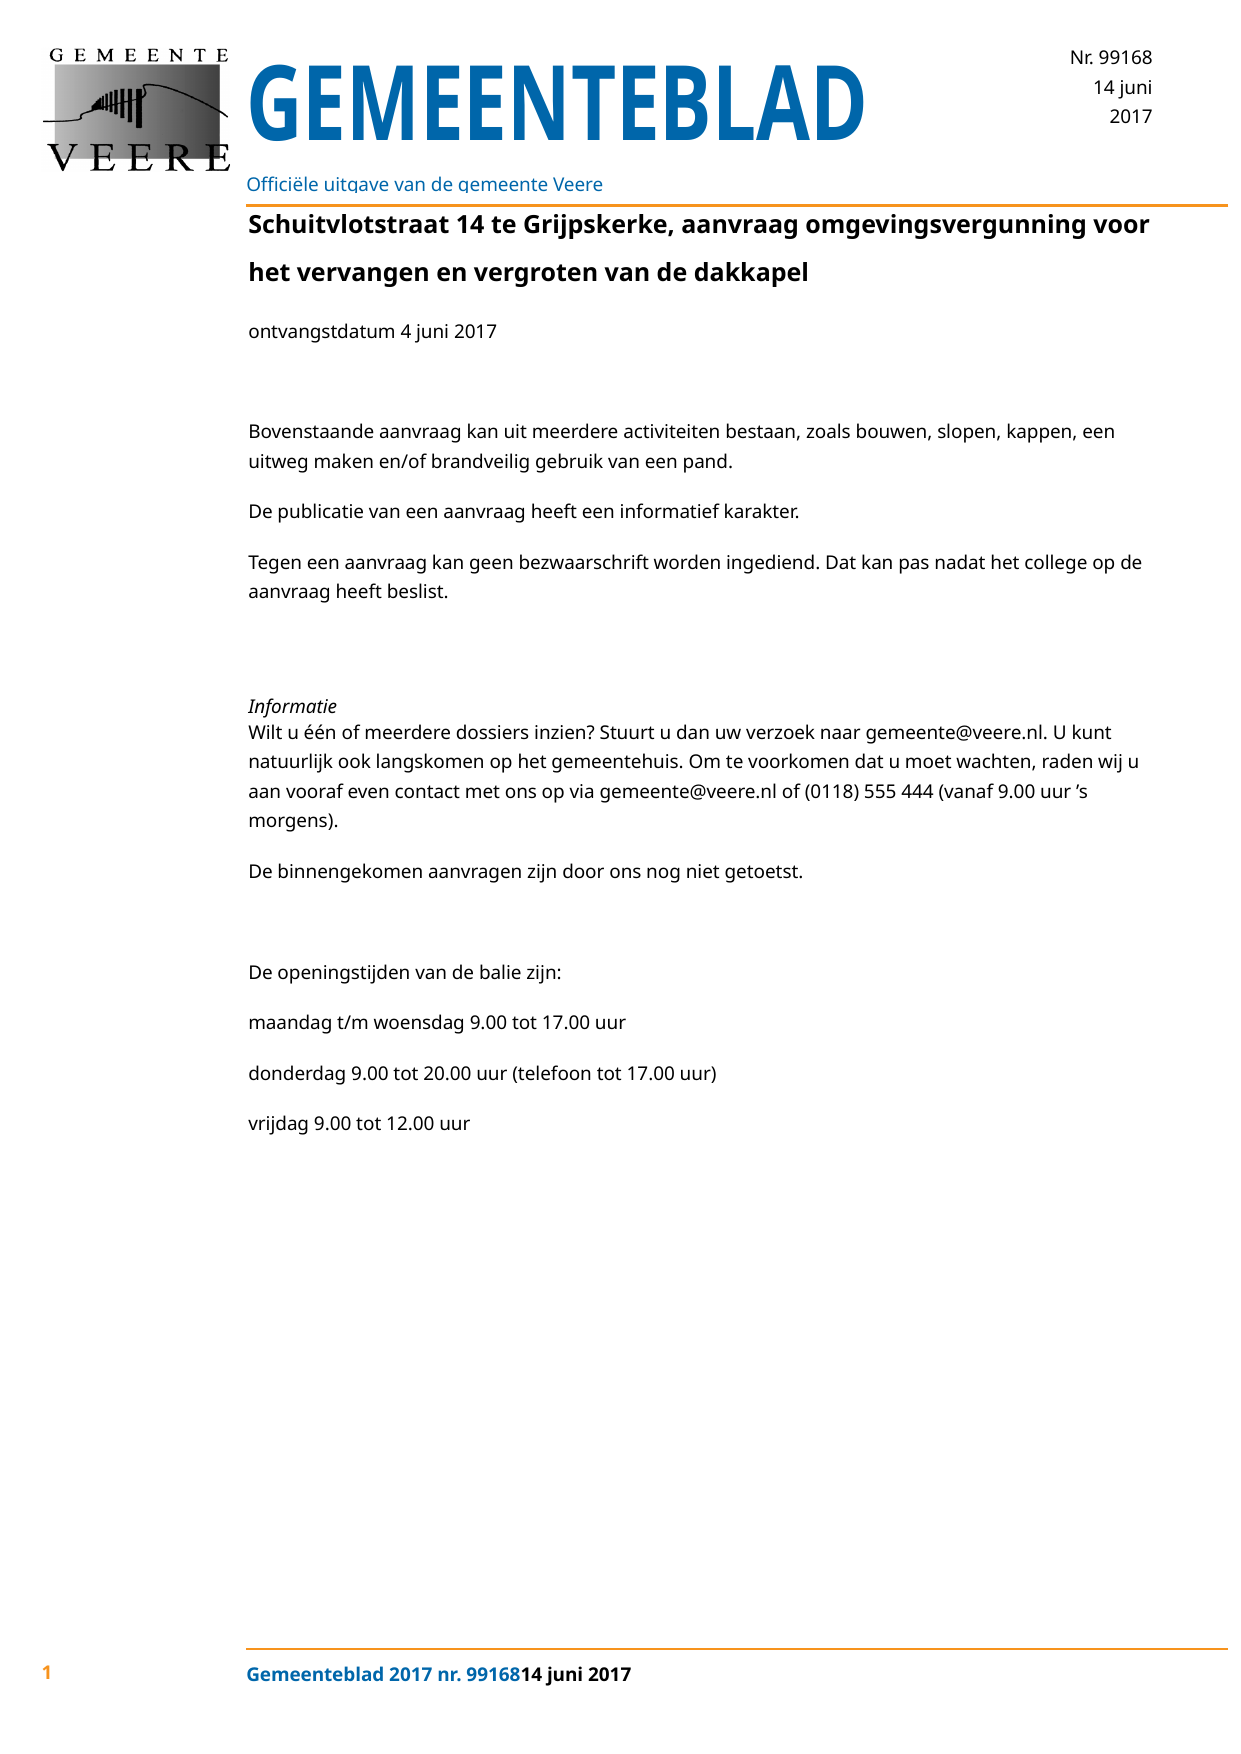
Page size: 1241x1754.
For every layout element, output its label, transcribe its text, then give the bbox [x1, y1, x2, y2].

text vrijdag 9.00 tot 12.00 uur [248, 1110, 1152, 1136]
text maandag t/m woensdag 9.00 tot 17.00 uur [248, 1009, 1152, 1035]
picture [41, 47, 231, 172]
text De openingstijden van de balie zijn: [248, 959, 1152, 984]
text donderdag 9.00 tot 20.00 uur (telefoon tot 17.00 uur) [248, 1060, 1152, 1085]
text Informatie [248, 693, 1152, 719]
text De binnengekomen aanvragen zijn door ons nog niet getoetst. [248, 858, 1152, 884]
text Bovenstaande aanvraag kan uit meerdere activiteiten bestaan, zoals bouwen, slopen, kappen, een uitweg maken en/of brandveilig gebruik van een pand. [248, 419, 1152, 474]
text Tegen een aanvraag kan geen bezwaarschrift worden ingediend. Dat kan pas nadat het college op de aanvraag heeft beslist. [248, 549, 1152, 604]
text ontvangstdatum 4 juni 2017 [248, 318, 1152, 344]
text Schuitvlotstraat 14 te Grijpskerke, aanvraag omgevingsvergunning voor het vervangen en vergroten van de dakkapel [248, 207, 1152, 288]
text De publicatie van een aanvraag heeft een informatief karakter. [248, 499, 1152, 524]
text Wilt u één of meerdere dossiers inzien? Stuurt u dan uw verzoek naar gemeente@veere.nl. U kunt natuurlijk ook langskomen op het gemeentehuis. Om te voorkomen dat u moet wachten, raden wij u aan vooraf even contact met ons op via gemeente@veere.nl of (0118) 555 444 (vanaf 9.00 uur ’s morgens). [248, 719, 1152, 833]
